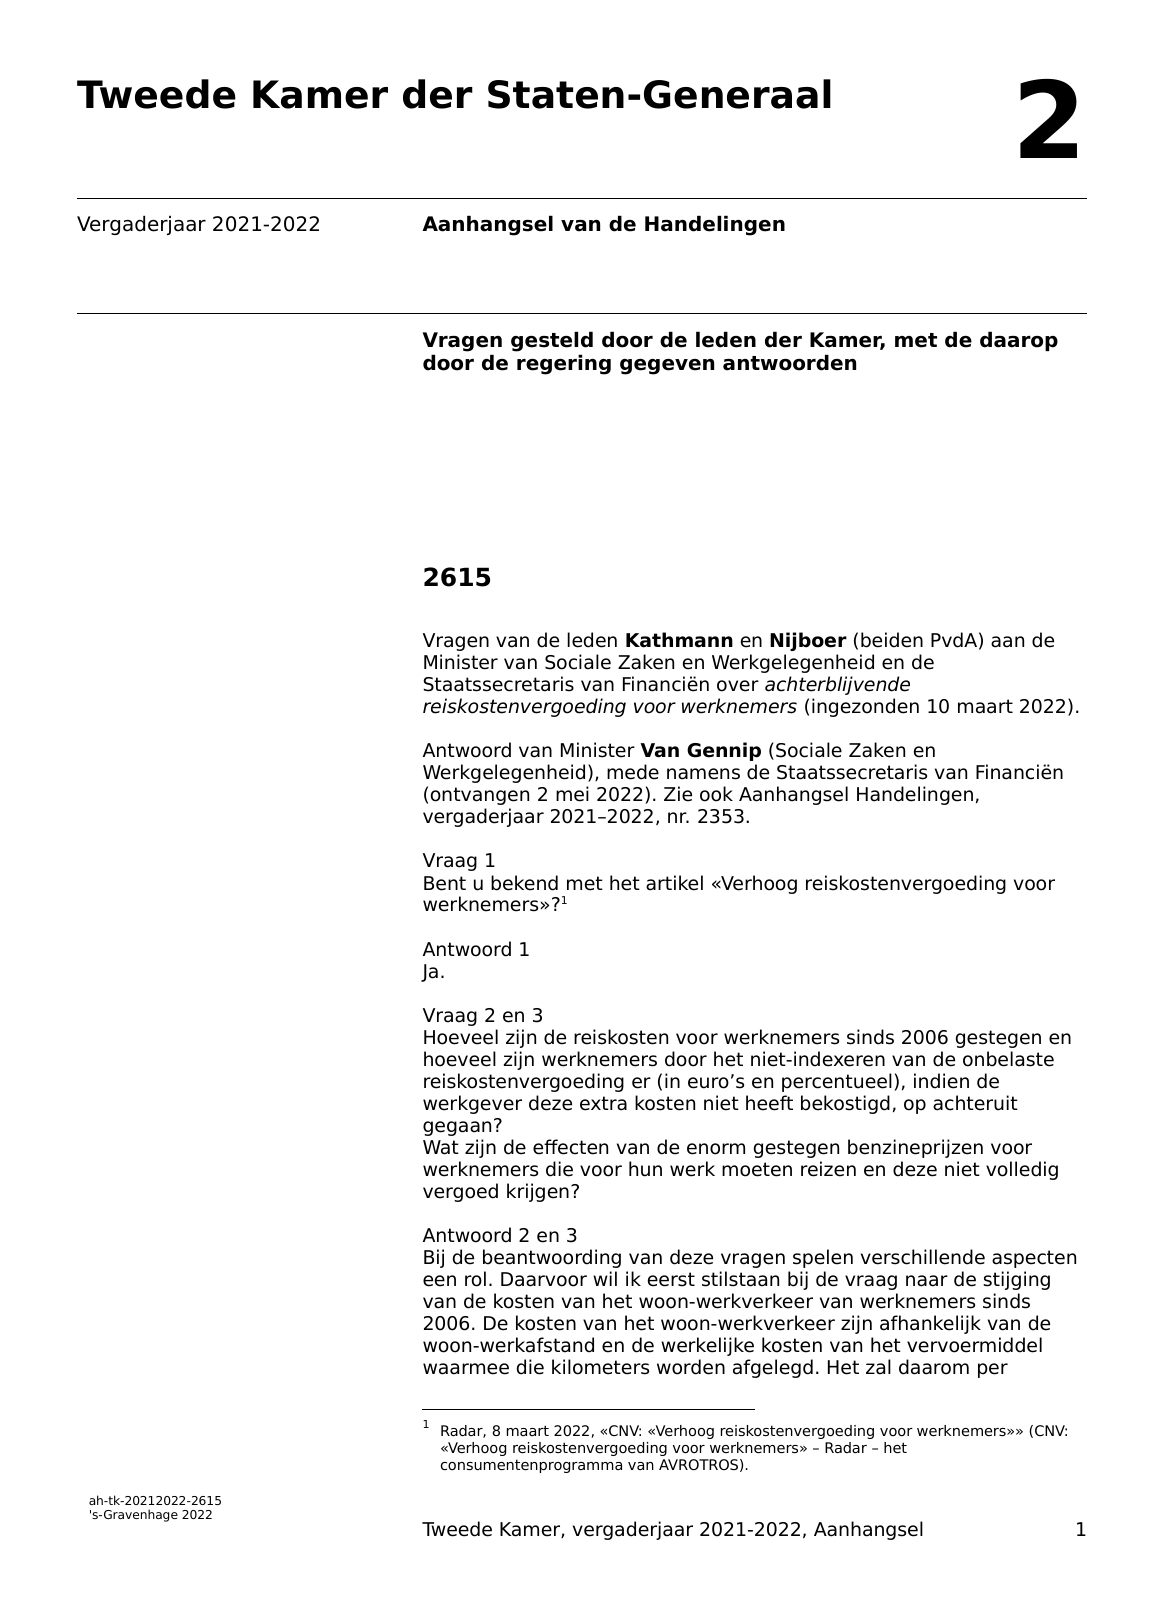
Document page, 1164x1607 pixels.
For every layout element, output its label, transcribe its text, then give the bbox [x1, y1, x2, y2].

text Bij de beantwoording van deze vragen spelen verschillende aspecten een rol. Daarvoor wil ik eerst stilstaan bij de vraag naar de stijging van de kosten van het woon-werkverkeer van werknemers sinds 2006. De kosten van het woon-werkverkeer zijn afhankelijk van de woon-werkafstand en de werkelijke kosten van het vervoermiddel waarmee die kilometers worden afgelegd. Het zal daarom per [422, 1247, 1087, 1378]
text Vragen van de leden Kathmann en Nijboer (beiden PvdA) aan de Minister van Sociale Zaken en Werkgelegenheid en de Staatssecretaris van Financiën over achterblijvende reiskostenvergoeding voor werknemers (ingezonden 10 maart 2022). [422, 630, 1087, 718]
text Ja. [422, 961, 1087, 982]
text Wat zijn de effecten van de enorm gestegen benzineprijzen voor werknemers die voor hun werk moeten reizen en deze niet volledig vergoed krijgen? [422, 1137, 1087, 1202]
table_header Tweede Kamer der Staten-Generaal [77, 59, 886, 198]
text 2615 [422, 563, 1087, 592]
table_cell Vragen gesteld door de leden der Kamer, met de daarop door de regering gegeven antwoorden [422, 314, 1087, 375]
text Vraag 1 [422, 850, 1087, 872]
text Antwoord van Minister Van Gennip (Sociale Zaken en Werkgelegenheid), mede namens de Staatssecretaris van Financiën (ontvangen 2 mei 2022). Zie ook Aanhangsel Handelingen, vergaderjaar 2021–2022, nr. 2353. [422, 740, 1087, 828]
table_cell Aanhangsel van de Handelingen [422, 199, 1087, 313]
text Antwoord 2 en 3 [422, 1225, 1087, 1247]
text Vraag 2 en 3 [422, 1005, 1087, 1027]
text Hoeveel zijn de reiskosten voor werknemers sinds 2006 gestegen en hoeveel zijn werknemers door het niet-indexeren van de onbelaste reiskostenvergoeding er (in euro’s en percentueel), indien de werkgever deze extra kosten niet heeft bekostigd, op achteruit gegaan? [422, 1027, 1087, 1137]
text Bent u bekend met het artikel «Verhoog reiskostenvergoeding voor werknemers»? [422, 872, 1087, 916]
text Radar, 8 maart 2022, «CNV: «Verhoog reiskostenvergoeding voor werknemers»» (CNV: «Verhoog reiskostenvergoeding voor werknemers» – Radar – het consumentenprogramma van AVROTROS). [422, 1418, 1087, 1474]
table_header 2 [886, 59, 1087, 198]
text Antwoord 1 [422, 938, 1087, 961]
text 's-Gravenhage 2022 [88, 1508, 323, 1522]
table_cell Vergaderjaar 2021-2022 [77, 199, 422, 313]
text ah-tk-20212022-2615 [88, 1494, 323, 1508]
table_cell [77, 314, 422, 375]
